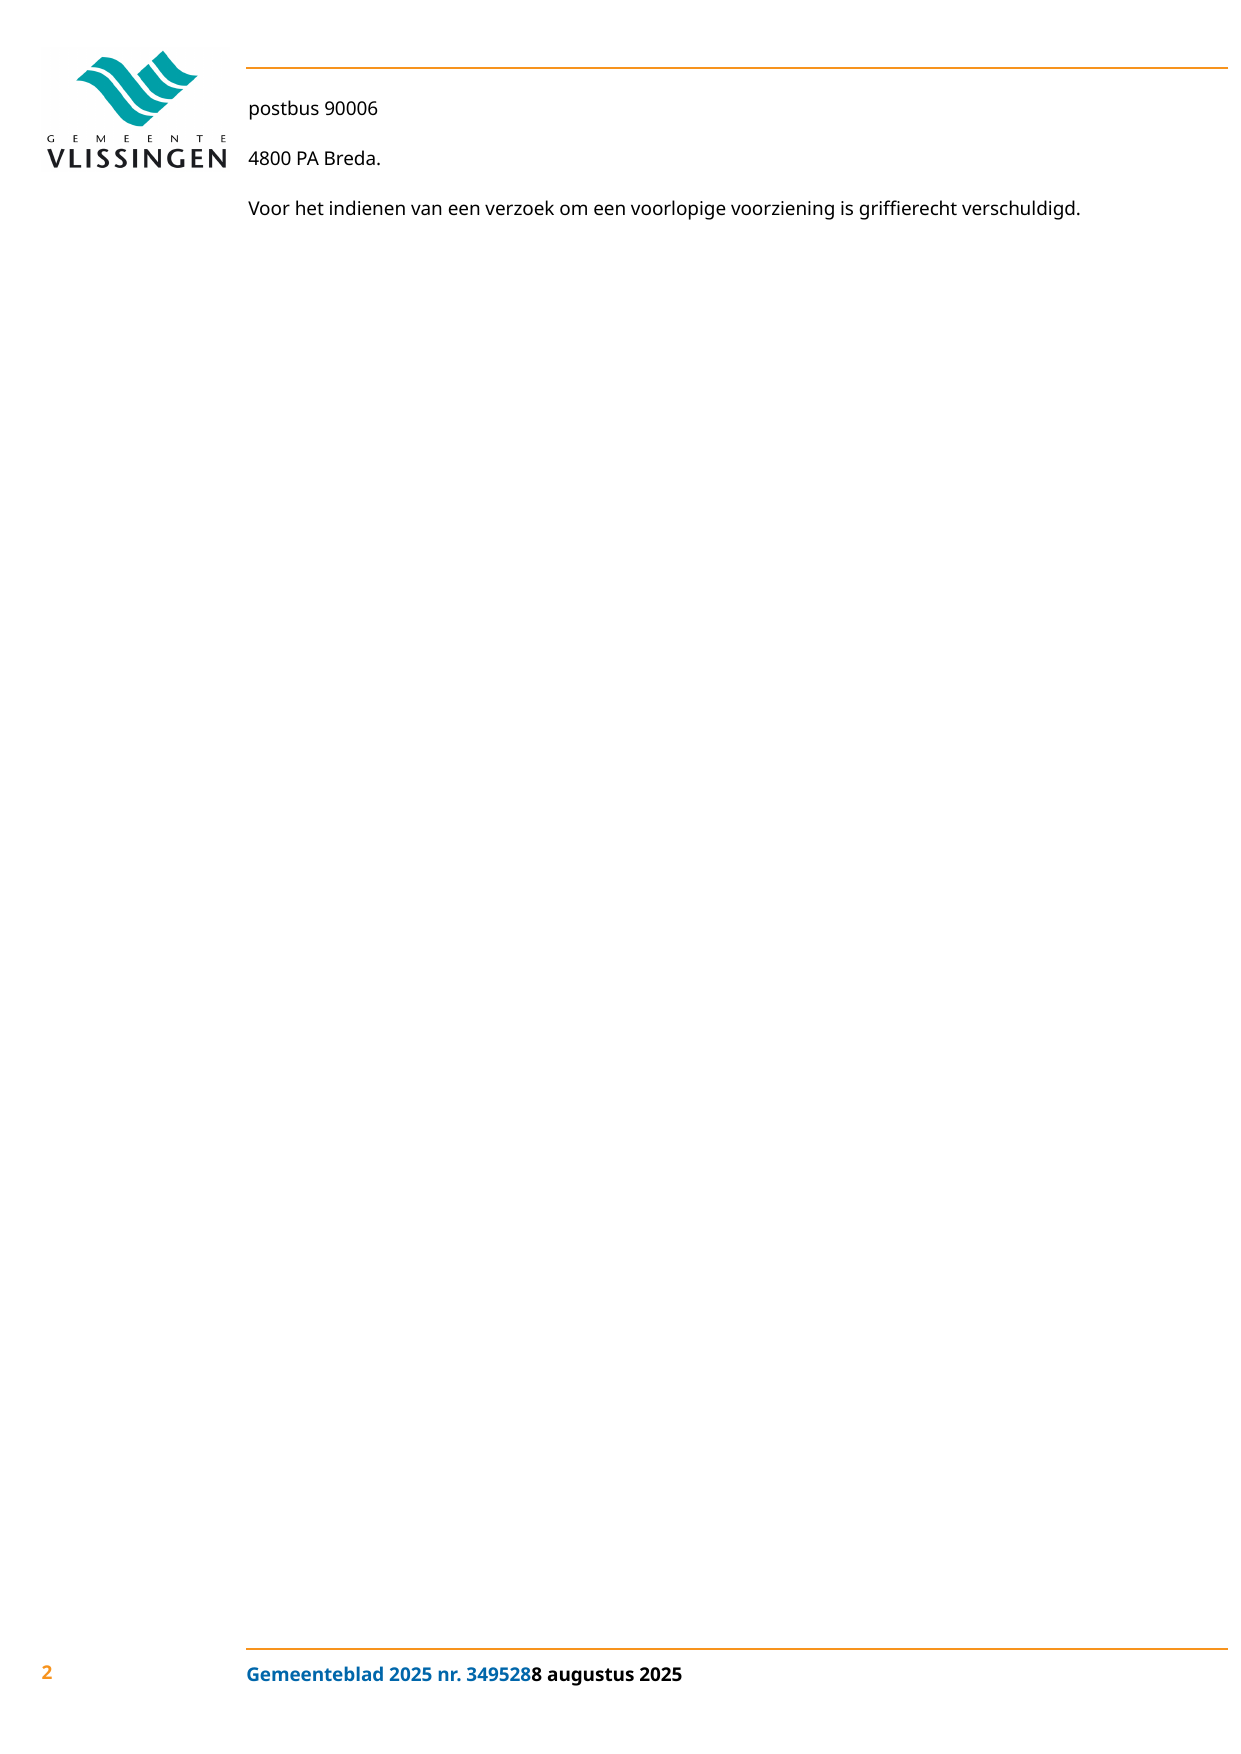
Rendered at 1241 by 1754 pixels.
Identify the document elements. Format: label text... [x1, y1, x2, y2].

picture [41, 47, 231, 172]
text 4800 PA Breda. [248, 145, 1152, 171]
text Voor het indienen van een verzoek om een voorlopige voorziening is griffierecht verschuldigd. [248, 196, 1152, 221]
text postbus 90006 [248, 95, 1152, 121]
